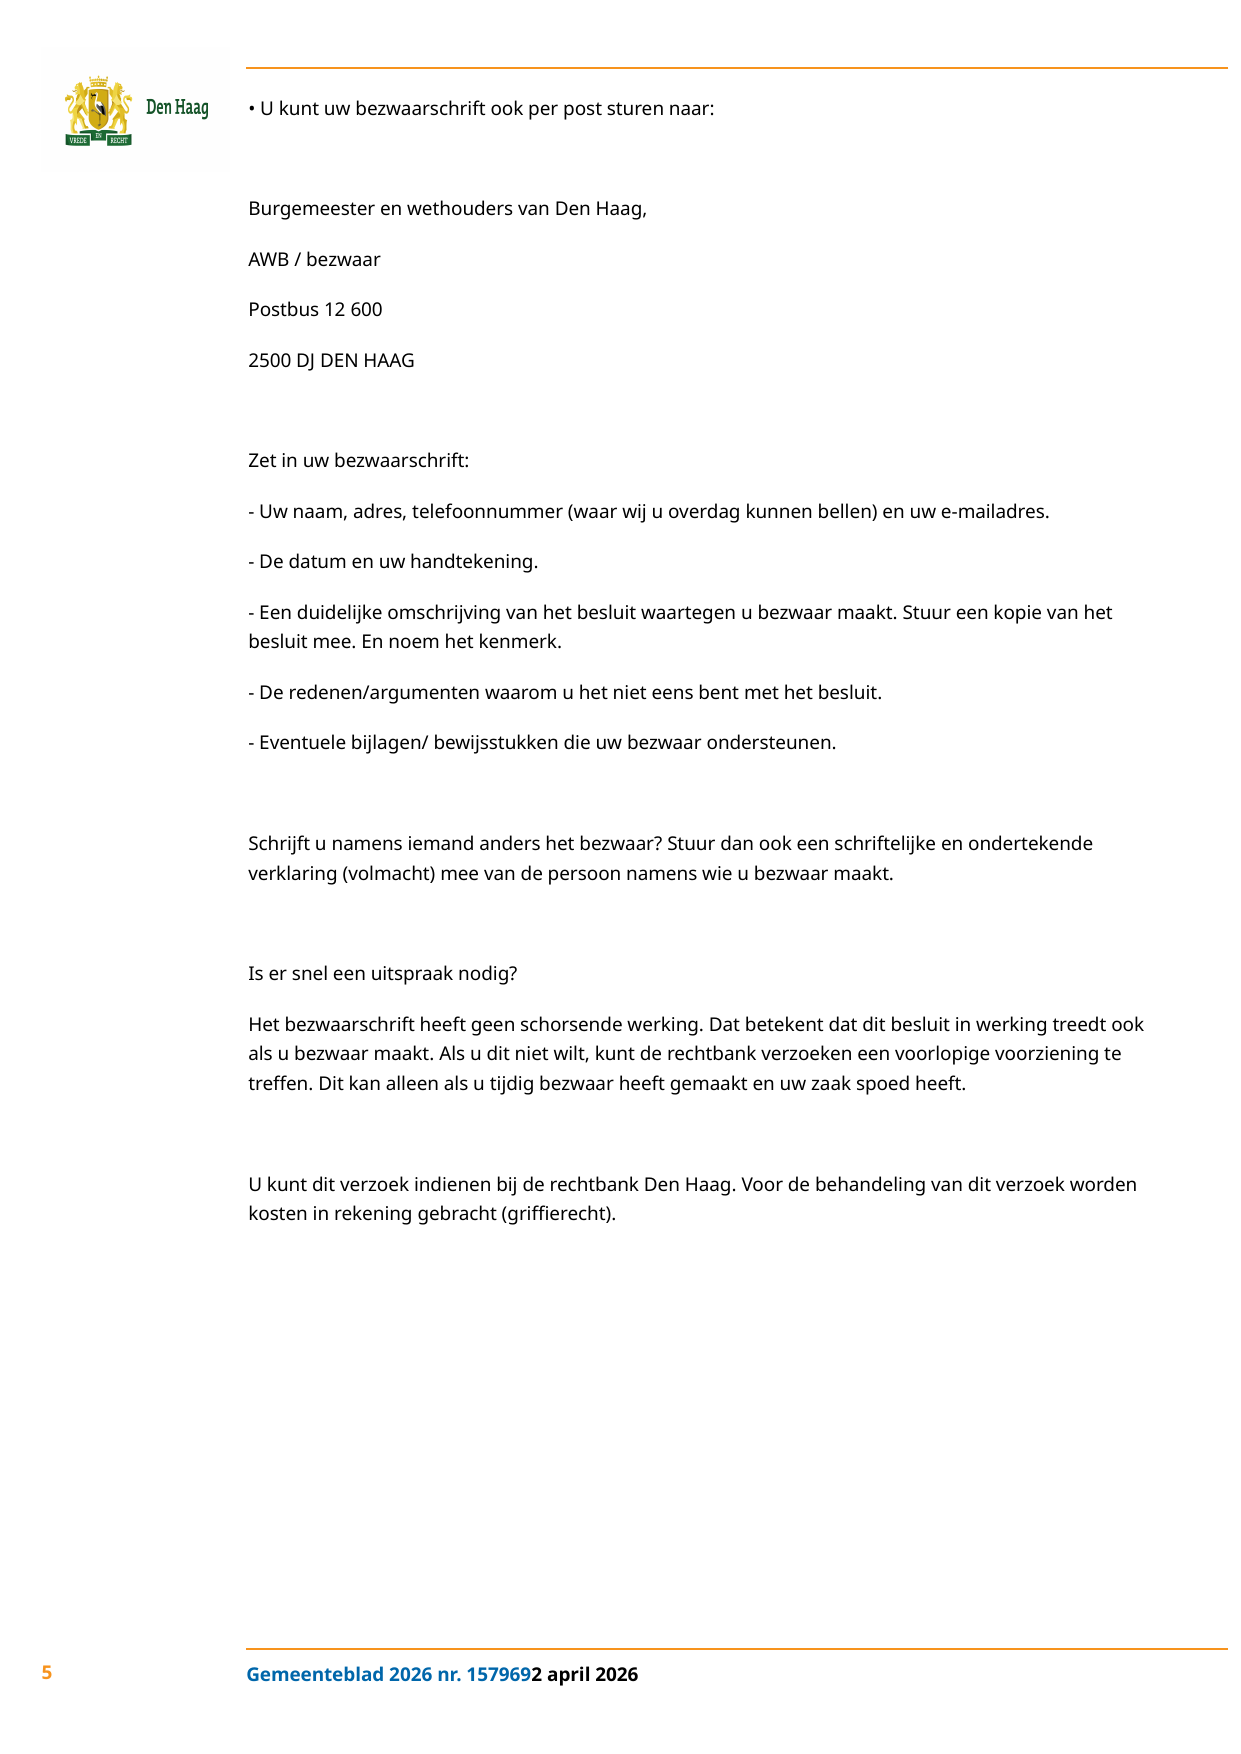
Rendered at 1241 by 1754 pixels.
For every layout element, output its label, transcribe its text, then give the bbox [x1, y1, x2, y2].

text - De redenen/argumenten waarom u het niet eens bent met het besluit. [248, 679, 1152, 705]
text Is er snel een uitspraak nodig? [248, 961, 1152, 986]
text AWB / bezwaar [248, 246, 1152, 272]
text Het bezwaarschrift heeft geen schorsende werking. Dat betekent dat dit besluit in werking treedt ook als u bezwaar maakt. Als u dit niet wilt, kunt de rechtbank verzoeken een voorlopige voorziening te treffen. Dit kan alleen als u tijdig bezwaar heeft gemaakt en uw zaak spoed heeft. [248, 1011, 1152, 1096]
text 2500 DJ DEN HAAG [248, 347, 1152, 373]
text - Een duidelijke omschrijving van het besluit waartegen u bezwaar maakt. Stuur een kopie van het besluit mee. En noem het kenmerk. [248, 599, 1152, 654]
text Schrijft u namens iemand anders het bezwaar? Stuur dan ook een schriftelijke en ondertekende verklaring (volmacht) mee van de persoon namens wie u bezwaar maakt. [248, 830, 1152, 886]
text Burgemeester en wethouders van Den Haag, [248, 196, 1152, 221]
text - Eventuele bijlagen/ bewijsstukken die uw bezwaar ondersteunen. [248, 729, 1152, 755]
text Postbus 12 600 [248, 296, 1152, 322]
picture [41, 47, 231, 172]
text - De datum en uw handtekening. [248, 548, 1152, 574]
text • U kunt uw bezwaarschrift ook per post sturen naar: [248, 95, 1152, 121]
text - Uw naam, adres, telefoonnummer (waar wij u overdag kunnen bellen) en uw e-mailadres. [248, 498, 1152, 524]
text U kunt dit verzoek indienen bij de rechtbank Den Haag. Voor de behandeling van dit verzoek worden kosten in rekening gebracht (griffierecht). [248, 1171, 1152, 1226]
text Zet in uw bezwaarschrift: [248, 448, 1152, 473]
